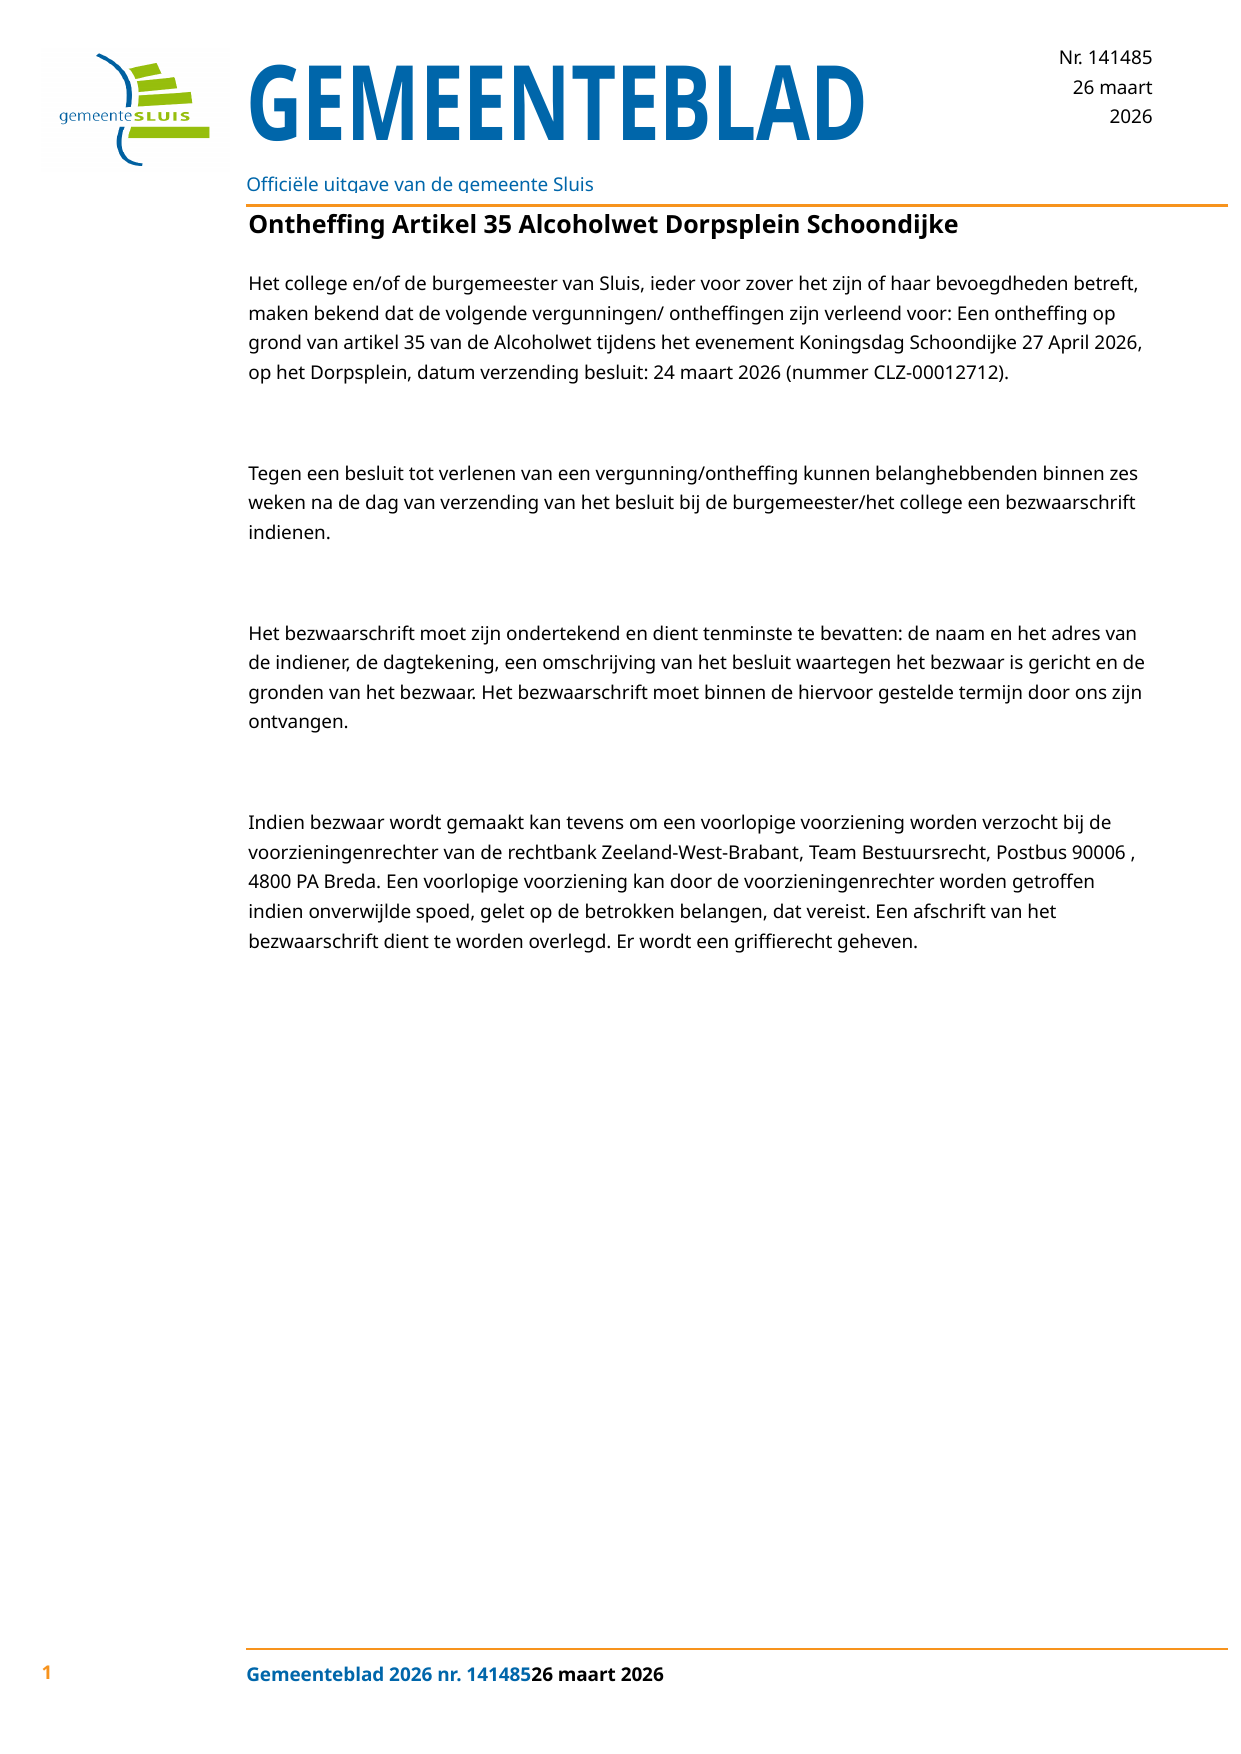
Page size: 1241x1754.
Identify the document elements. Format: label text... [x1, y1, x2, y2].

text Het bezwaarschrift moet zijn ondertekend en dient tenminste te bevatten: de naam en het adres van de indiener, de dagtekening, een omschrijving van het besluit waartegen het bezwaar is gericht en de gronden van het bezwaar. Het bezwaarschrift moet binnen de hiervoor gestelde termijn door ons zijn ontvangen. [248, 620, 1152, 734]
text Het college en/of de burgemeester van Sluis, ieder voor zover het zijn of haar bevoegdheden betreft, maken bekend dat de volgende vergunningen/ ontheffingen zijn verleend voor: Een ontheffing op grond van artikel 35 van de Alcoholwet tijdens het evenement Koningsdag Schoondijke 27 April 2026, op het Dorpsplein, datum verzending besluit: 24 maart 2026 (nummer CLZ-00012712). [248, 270, 1152, 385]
picture [41, 47, 231, 172]
text Indien bezwaar wordt gemaakt kan tevens om een voorlopige voorziening worden verzocht bij de voorzieningenrechter van de rechtbank Zeeland-West-Brabant, Team Bestuursrecht, Postbus 90006 , 4800 PA Breda. Een voorlopige voorziening kan door de voorzieningenrechter worden getroffen indien onverwijlde spoed, gelet op de betrokken belangen, dat vereist. Een afschrift van het bezwaarschrift dient te worden overlegd. Er wordt een griffierecht geheven. [248, 809, 1152, 953]
text Tegen een besluit tot verlenen van een vergunning/ontheffing kunnen belanghebbenden binnen zes weken na de dag van verzending van het besluit bij de burgemeester/het college een bezwaarschrift indienen. [248, 460, 1152, 545]
text Ontheffing Artikel 35 Alcoholwet Dorpsplein Schoondijke [248, 207, 1152, 241]
